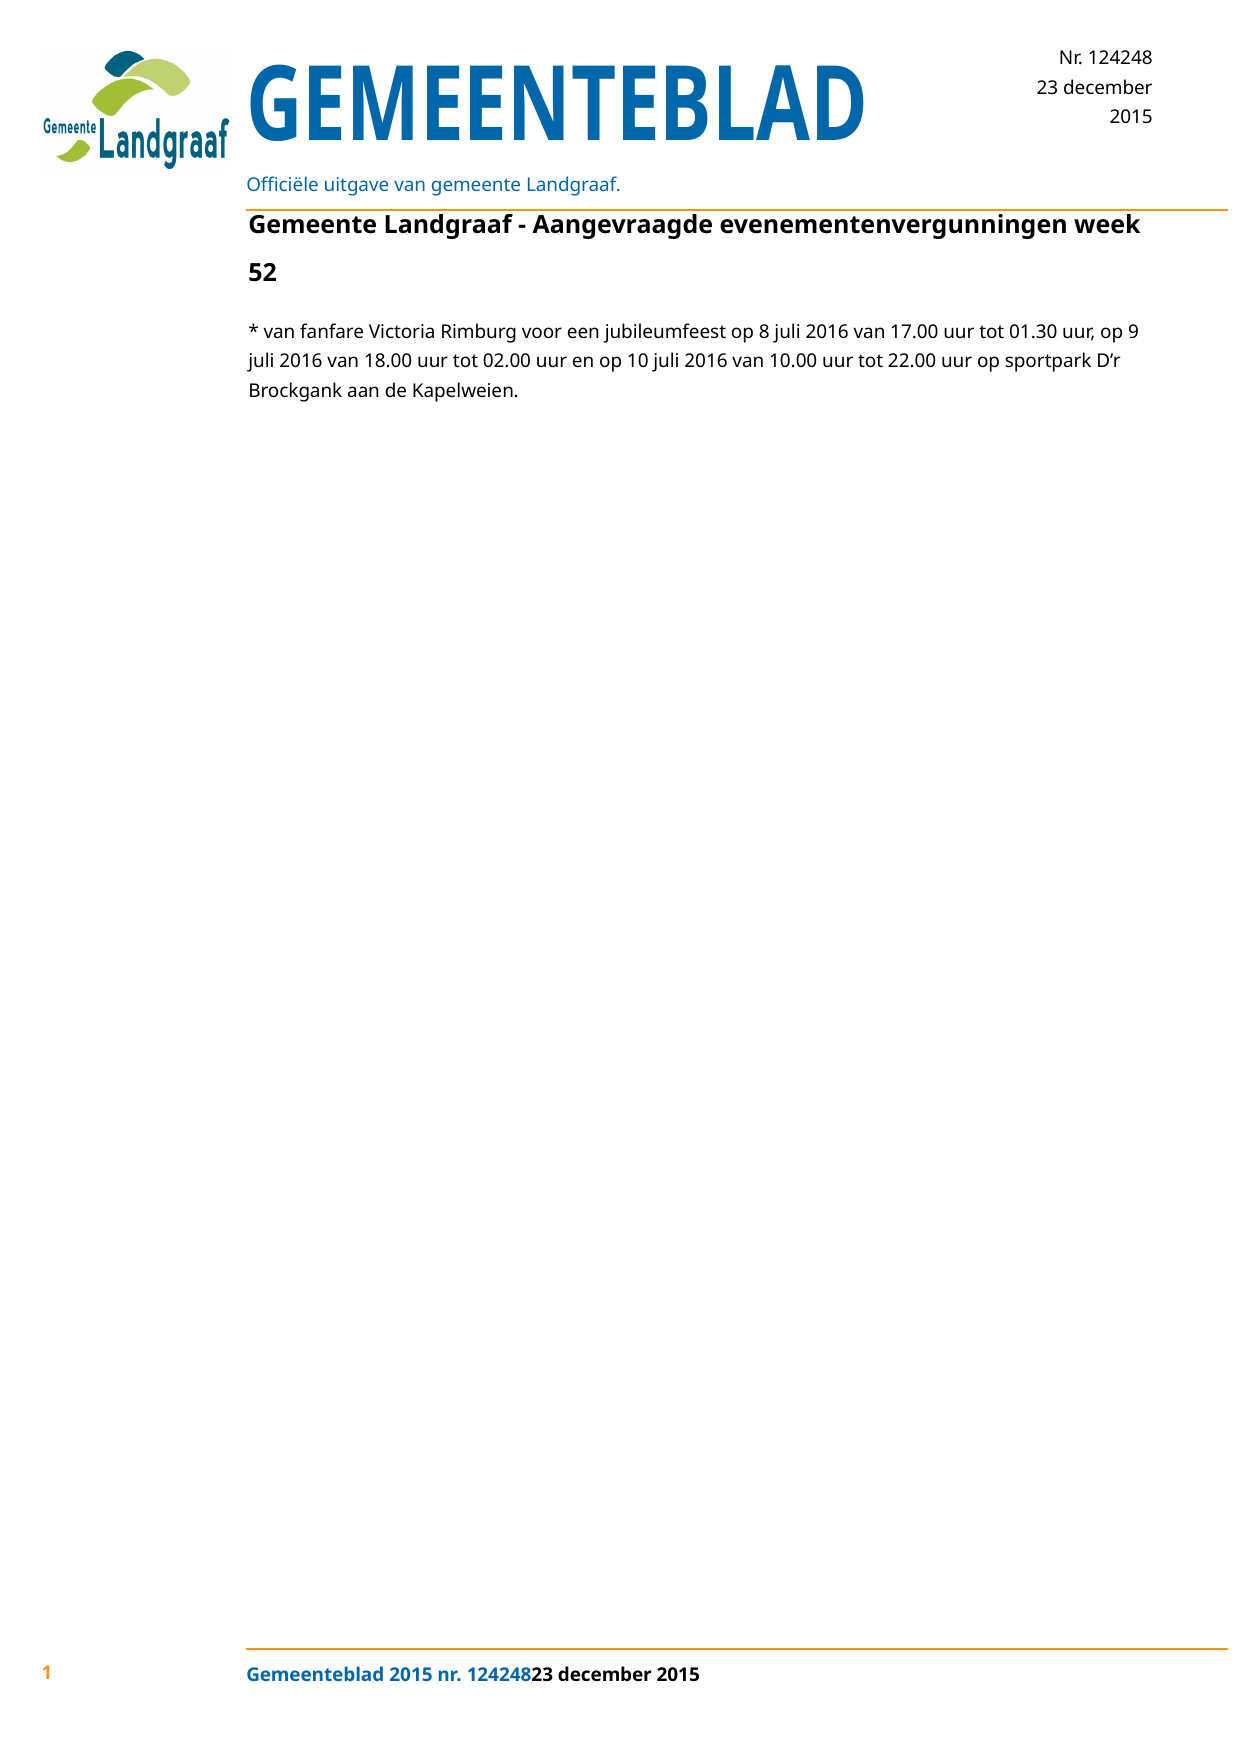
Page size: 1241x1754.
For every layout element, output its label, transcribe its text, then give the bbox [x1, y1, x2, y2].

text * van fanfare Victoria Rimburg voor een jubileumfeest op 8 juli 2016 van 17.00 uur tot 01.30 uur, op 9 juli 2016 van 18.00 uur tot 02.00 uur en op 10 juli 2016 van 10.00 uur tot 22.00 uur op sportpark D’r Brockgank aan de Kapelweien. [248, 318, 1152, 403]
text Gemeente Landgraaf - Aangevraagde evenementenvergunningen week 52 [248, 211, 1152, 288]
picture [41, 47, 231, 172]
